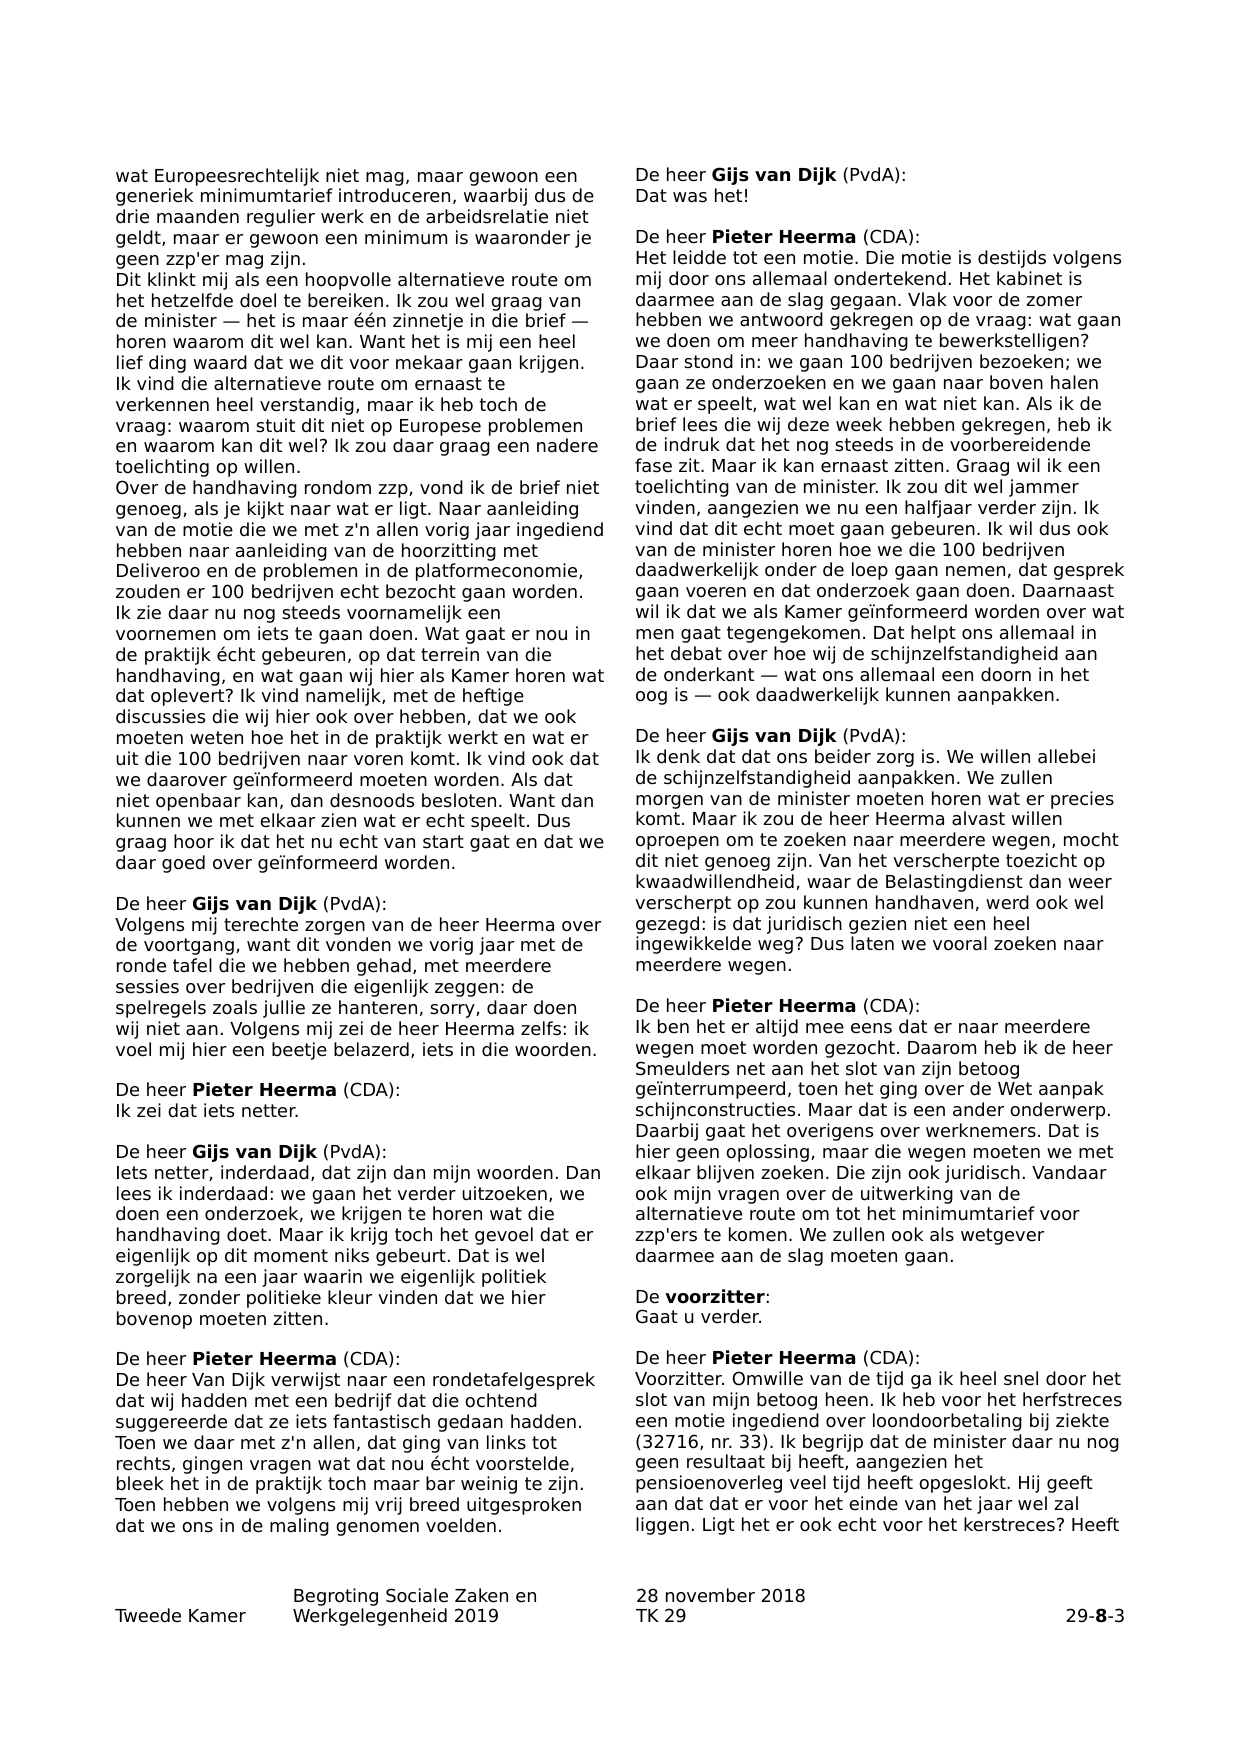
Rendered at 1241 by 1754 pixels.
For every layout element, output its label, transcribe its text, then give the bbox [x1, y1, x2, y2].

text wat Europeesrechtelijk niet mag, maar gewoon een generiek minimumtarief introduceren, waarbij dus de drie maanden regulier werk en de arbeidsrelatie niet geldt, maar er gewoon een minimum is waaronder je geen zzp'er mag zijn. [115, 165, 605, 269]
text De heer Pieter Heerma (CDA): [635, 1348, 1125, 1369]
text Voorzitter. Omwille van de tijd ga ik heel snel door het slot van mijn betoog heen. Ik heb voor het herfstreces een motie ingediend over loondoorbetaling bij ziekte (32716, nr. 33). Ik begrijp dat de minister daar nu nog geen resultaat bij heeft, aangezien het pensioenoverleg veel tijd heeft opgeslokt. Hij geeft aan dat dat er voor het einde van het jaar wel zal liggen. Ligt het er ook echt voor het kerstreces? Heeft [635, 1369, 1125, 1536]
text De voorzitter: [635, 1287, 1125, 1307]
text Het leidde tot een motie. Die motie is destijds volgens mij door ons allemaal ondertekend. Het kabinet is daarmee aan de slag gegaan. Vlak voor de zomer hebben we antwoord gekregen op de vraag: wat gaan we doen om meer handhaving te bewerkstelligen? Daar stond in: we gaan 100 bedrijven bezoeken; we gaan ze onderzoeken en we gaan naar boven halen wat er speelt, wat wel kan en wat niet kan. Als ik de brief lees die wij deze week hebben gekregen, heb ik de indruk dat het nog steeds in de voorbereidende fase zit. Maar ik kan ernaast zitten. Graag wil ik een toelichting van de minister. Ik zou dit wel jammer vinden, aangezien we nu een halfjaar verder zijn. Ik vind dat dit echt moet gaan gebeuren. Ik wil dus ook van de minister horen hoe we die 100 bedrijven daadwerkelijk onder de loep gaan nemen, dat gesprek gaan voeren en dat onderzoek gaan doen. Daarnaast wil ik dat we als Kamer geïnformeerd worden over wat men gaat tegengekomen. Dat helpt ons allemaal in het debat over hoe wij de schijnzelfstandigheid aan de onderkant — wat ons allemaal een doorn in het oog is — ook daadwerkelijk kunnen aanpakken. [635, 248, 1125, 706]
text Over de handhaving rondom zzp, vond ik de brief niet genoeg, als je kijkt naar wat er ligt. Naar aanleiding van de motie die we met z'n allen vorig jaar ingediend hebben naar aanleiding van de hoorzitting met Deliveroo en de problemen in de platformeconomie, zouden er 100 bedrijven echt bezocht gaan worden. Ik zie daar nu nog steeds voornamelijk een voornemen om iets te gaan doen. Wat gaat er nou in de praktijk écht gebeuren, op dat terrein van die handhaving, en wat gaan wij hier als Kamer horen wat dat oplevert? Ik vind namelijk, met de heftige discussies die wij hier ook over hebben, dat we ook moeten weten hoe het in de praktijk werkt en wat er uit die 100 bedrijven naar voren komt. Ik vind ook dat we daarover geïnformeerd moeten worden. Als dat niet openbaar kan, dan desnoods besloten. Want dan kunnen we met elkaar zien wat er echt speelt. Dus graag hoor ik dat het nu echt van start gaat en dat we daar goed over geïnformeerd worden. [115, 478, 605, 874]
text De heer Gijs van Dijk (PvdA): [115, 1142, 605, 1162]
text Ik zei dat iets netter. [115, 1101, 605, 1122]
text De heer Pieter Heerma (CDA): [635, 996, 1125, 1017]
text De heer Gijs van Dijk (PvdA): [635, 726, 1125, 747]
text Dat was het! [635, 186, 1125, 207]
text De heer Gijs van Dijk (PvdA): [115, 894, 605, 914]
text De heer Gijs van Dijk (PvdA): [635, 165, 1125, 186]
text De heer Pieter Heerma (CDA): [635, 227, 1125, 248]
text De heer Van Dijk verwijst naar een rondetafelgesprek dat wij hadden met een bedrijf dat die ochtend suggereerde dat ze iets fantastisch gedaan hadden. Toen we daar met z'n allen, dat ging van links tot rechts, gingen vragen wat dat nou écht voorstelde, bleek het in de praktijk toch maar bar weinig te zijn. Toen hebben we volgens mij vrij breed uitgesproken dat we ons in de maling genomen voelden. [115, 1370, 605, 1537]
text Dit klinkt mij als een hoopvolle alternatieve route om het hetzelfde doel te bereiken. Ik zou wel graag van de minister — het is maar één zinnetje in die brief — horen waarom dit wel kan. Want het is mij een heel lief ding waard dat we dit voor mekaar gaan krijgen. Ik vind die alternatieve route om ernaast te verkennen heel verstandig, maar ik heb toch de vraag: waarom stuit dit niet op Europese problemen en waarom kan dit wel? Ik zou daar graag een nadere toelichting op willen. [115, 269, 605, 478]
text De heer Pieter Heerma (CDA): [115, 1349, 605, 1370]
text Ik ben het er altijd mee eens dat er naar meerdere wegen moet worden gezocht. Daarom heb ik de heer Smeulders net aan het slot van zijn betoog geïnterrumpeerd, toen het ging over de Wet aanpak schijnconstructies. Maar dat is een ander onderwerp. Daarbij gaat het overigens over werknemers. Dat is hier geen oplossing, maar die wegen moeten we met elkaar blijven zoeken. Die zijn ook juridisch. Vandaar ook mijn vragen over de uitwerking van de alternatieve route om tot het minimumtarief voor zzp'ers te komen. We zullen ook als wetgever daarmee aan de slag moeten gaan. [635, 1017, 1125, 1267]
text Gaat u verder. [635, 1307, 1125, 1328]
text De heer Pieter Heerma (CDA): [115, 1080, 605, 1101]
text Ik denk dat dat ons beider zorg is. We willen allebei de schijnzelfstandigheid aanpakken. We zullen morgen van de minister moeten horen wat er precies komt. Maar ik zou de heer Heerma alvast willen oproepen om te zoeken naar meerdere wegen, mocht dit niet genoeg zijn. Van het verscherpte toezicht op kwaadwillendheid, waar de Belastingdienst dan weer verscherpt op zou kunnen handhaven, werd ook wel gezegd: is dat juridisch gezien niet een heel ingewikkelde weg? Dus laten we vooral zoeken naar meerdere wegen. [635, 747, 1125, 976]
text Volgens mij terechte zorgen van de heer Heerma over de voortgang, want dit vonden we vorig jaar met de ronde tafel die we hebben gehad, met meerdere sessies over bedrijven die eigenlijk zeggen: de spelregels zoals jullie ze hanteren, sorry, daar doen wij niet aan. Volgens mij zei de heer Heerma zelfs: ik voel mij hier een beetje belazerd, iets in die woorden. [115, 914, 605, 1060]
text Iets netter, inderdaad, dat zijn dan mijn woorden. Dan lees ik inderdaad: we gaan het verder uitzoeken, we doen een onderzoek, we krijgen te horen wat die handhaving doet. Maar ik krijg toch het gevoel dat er eigenlijk op dit moment niks gebeurt. Dat is wel zorgelijk na een jaar waarin we eigenlijk politiek breed, zonder politieke kleur vinden dat we hier bovenop moeten zitten. [115, 1162, 605, 1329]
